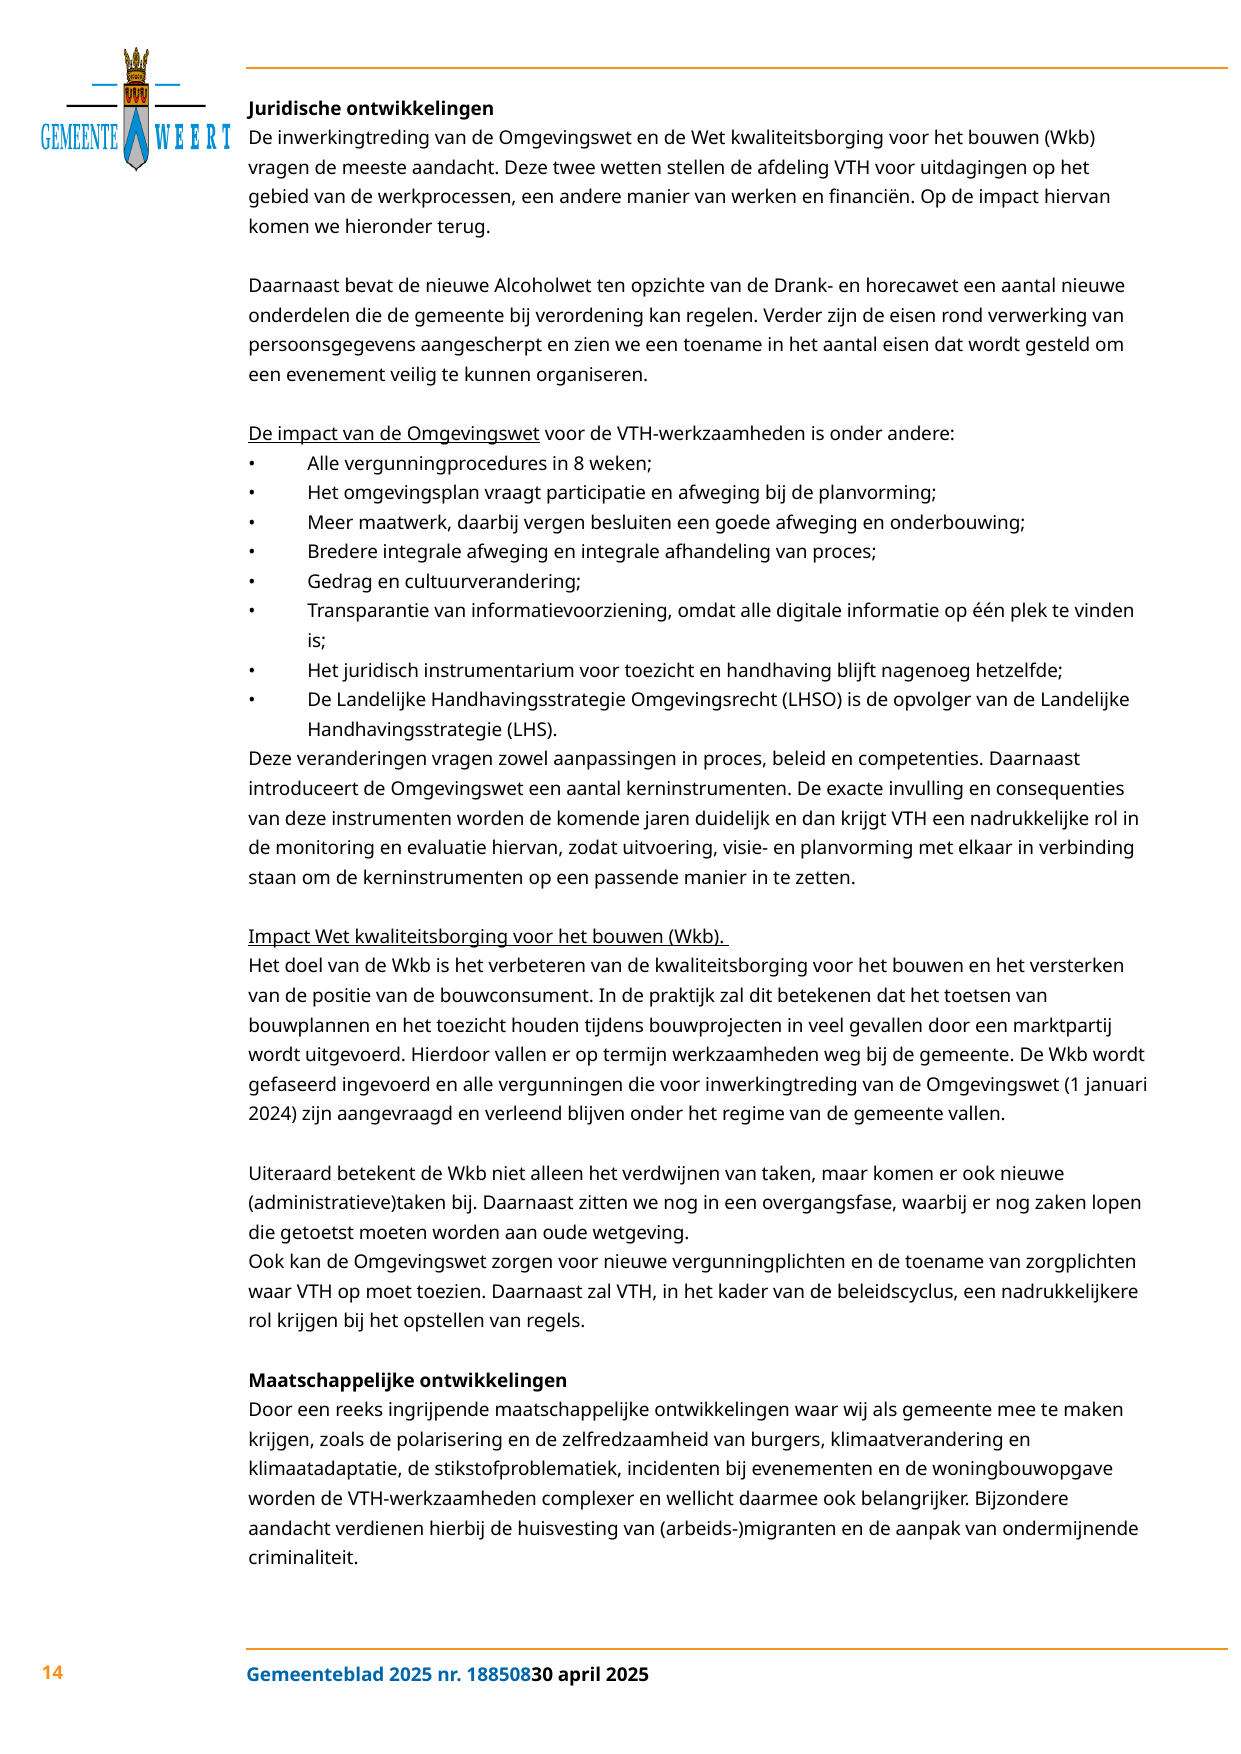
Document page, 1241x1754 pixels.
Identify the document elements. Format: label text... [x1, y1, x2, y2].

picture [41, 47, 231, 172]
list De Landelijke Handhavingsstrategie Omgevingsrecht (LHSO) is de opvolger van de Landelijke Handhavingsstrategie (LHS). [248, 686, 1152, 742]
list Bredere integrale afweging en integrale afhandeling van proces; [248, 538, 1152, 564]
text Impact Wet kwaliteitsborging voor het bouwen (Wkb). [248, 923, 1152, 949]
text De inwerkingtreding van de Omgevingswet en de Wet kwaliteitsborging voor het bouwen (Wkb) vragen de meeste aandacht. Deze twee wetten stellen de afdeling VTH voor uitdagingen op het gebied van de werkprocessen, een andere manier van werken en financiën. Op de impact hiervan komen we hieronder terug. [248, 124, 1152, 239]
text De impact van de Omgevingswet voor de VTH-werkzaamheden is onder andere: [248, 420, 1152, 446]
text Juridische ontwikkelingen [248, 95, 1152, 121]
list Meer maatwerk, daarbij vergen besluiten een goede afweging en onderbouwing; [248, 509, 1152, 535]
text Daarnaast bevat de nieuwe Alcoholwet ten opzichte van de Drank- en horecawet een aantal nieuwe onderdelen die de gemeente bij verordening kan regelen. Verder zijn de eisen rond verwerking van persoonsgegevens aangescherpt en zien we een toename in het aantal eisen dat wordt gesteld om een evenement veilig te kunnen organiseren. [248, 272, 1152, 387]
list Het omgevingsplan vraagt participatie en afweging bij de planvorming; [248, 479, 1152, 505]
text Uiteraard betekent de Wkb niet alleen het verdwijnen van taken, maar komen er ook nieuwe (administratieve)taken bij. Daarnaast zitten we nog in een overgangsfase, waarbij er nog zaken lopen die getoetst moeten worden aan oude wetgeving. [248, 1160, 1152, 1245]
list Alle vergunningprocedures in 8 weken; [248, 450, 1152, 476]
list Het juridisch instrumentarium voor toezicht en handhaving blijft nagenoeg hetzelfde; [248, 657, 1152, 683]
text Het doel van de Wkb is het verbeteren van de kwaliteitsborging voor het bouwen en het versterken van de positie van de bouwconsument. In de praktijk zal dit betekenen dat het toetsen van bouwplannen en het toezicht houden tijdens bouwprojecten in veel gevallen door een marktpartij wordt uitgevoerd. Hierdoor vallen er op termijn werkzaamheden weg bij de gemeente. De Wkb wordt gefaseerd ingevoerd en alle vergunningen die voor inwerkingtreding van de Omgevingswet (1 januari 2024) zijn aangevraagd en verleend blijven onder het regime van de gemeente vallen. [248, 953, 1152, 1126]
text Deze veranderingen vragen zowel aanpassingen in proces, beleid en competenties. Daarnaast introduceert de Omgevingswet een aantal kerninstrumenten. De exacte invulling en consequenties van deze instrumenten worden de komende jaren duidelijk en dan krijgt VTH een nadrukkelijke rol in de monitoring en evaluatie hiervan, zodat uitvoering, visie- en planvorming met elkaar in verbinding staan om de kerninstrumenten op een passende manier in te zetten. [248, 746, 1152, 890]
list Transparantie van informatievoorziening, omdat alle digitale informatie op één plek te vinden is; [248, 598, 1152, 653]
text Maatschappelijke ontwikkelingen [248, 1367, 1152, 1393]
text Ook kan de Omgevingswet zorgen voor nieuwe vergunningplichten en de toename van zorgplichten waar VTH op moet toezien. Daarnaast zal VTH, in het kader van de beleidscyclus, een nadrukkelijkere rol krijgen bij het opstellen van regels. [248, 1248, 1152, 1333]
list Gedrag en cultuurverandering; [248, 568, 1152, 594]
text Door een reeks ingrijpende maatschappelijke ontwikkelingen waar wij als gemeente mee te maken krijgen, zoals de polarisering en de zelfredzaamheid van burgers, klimaatverandering en klimaatadaptatie, de stikstofproblematiek, incidenten bij evenementen en de woningbouwopgave worden de VTH-werkzaamheden complexer en wellicht daarmee ook belangrijker. Bijzondere aandacht verdienen hierbij de huisvesting van (arbeids-)migranten en de aanpak van ondermijnende criminaliteit. [248, 1396, 1152, 1570]
